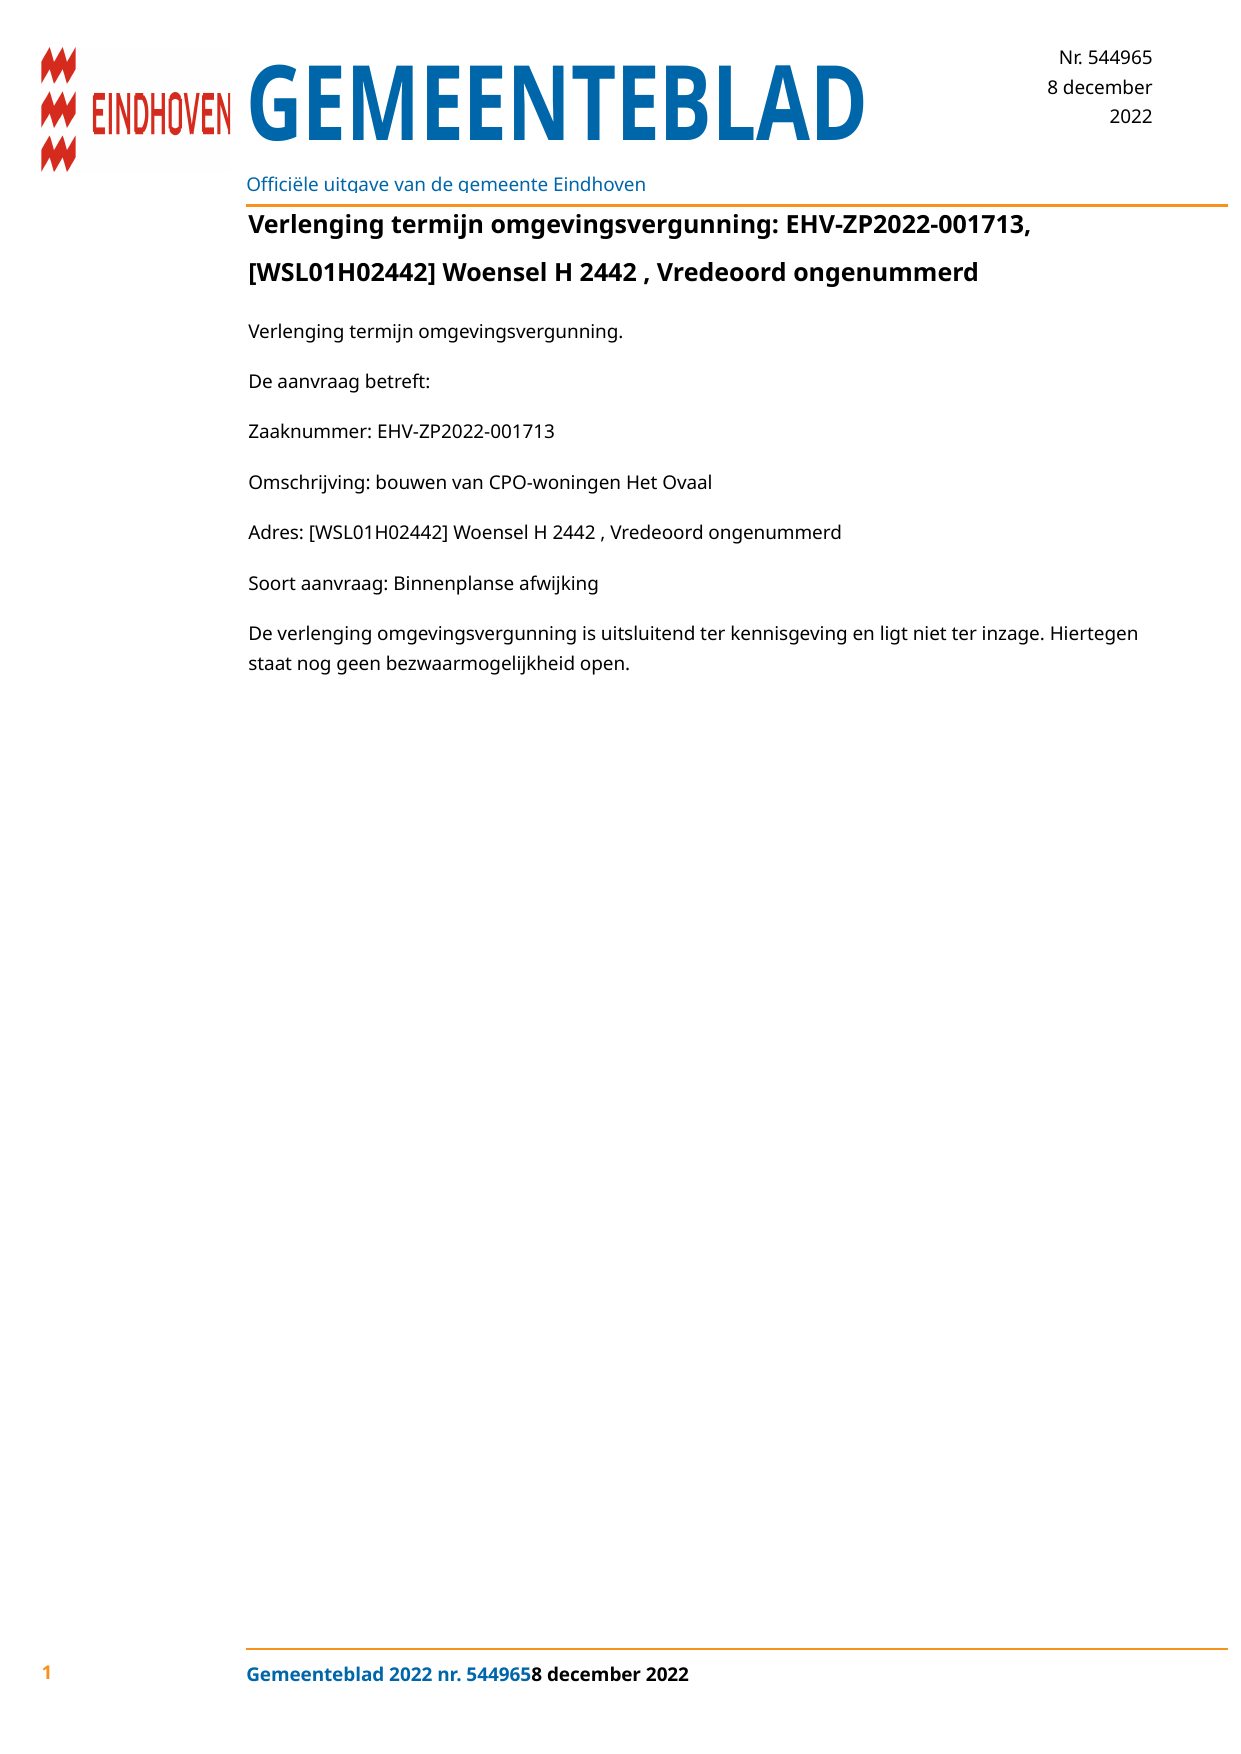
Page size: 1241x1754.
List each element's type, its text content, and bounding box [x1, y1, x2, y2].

text Zaaknummer: EHV-ZP2022-001713 [248, 419, 1152, 444]
text De verlenging omgevingsvergunning is uitsluitend ter kennisgeving en ligt niet ter inzage. Hiertegen staat nog geen bezwaarmogelijkheid open. [248, 620, 1152, 676]
text Verlenging termijn omgevingsvergunning: EHV-ZP2022-001713, [WSL01H02442] Woensel H 2442 , Vredeoord ongenummerd [248, 207, 1152, 288]
text Soort aanvraag: Binnenplanse afwijking [248, 570, 1152, 596]
text Adres: [WSL01H02442] Woensel H 2442 , Vredeoord ongenummerd [248, 519, 1152, 545]
picture [41, 47, 231, 172]
text Omschrijving: bouwen van CPO-woningen Het Ovaal [248, 469, 1152, 495]
text De aanvraag betreft: [248, 368, 1152, 394]
text Verlenging termijn omgevingsvergunning. [248, 318, 1152, 344]
